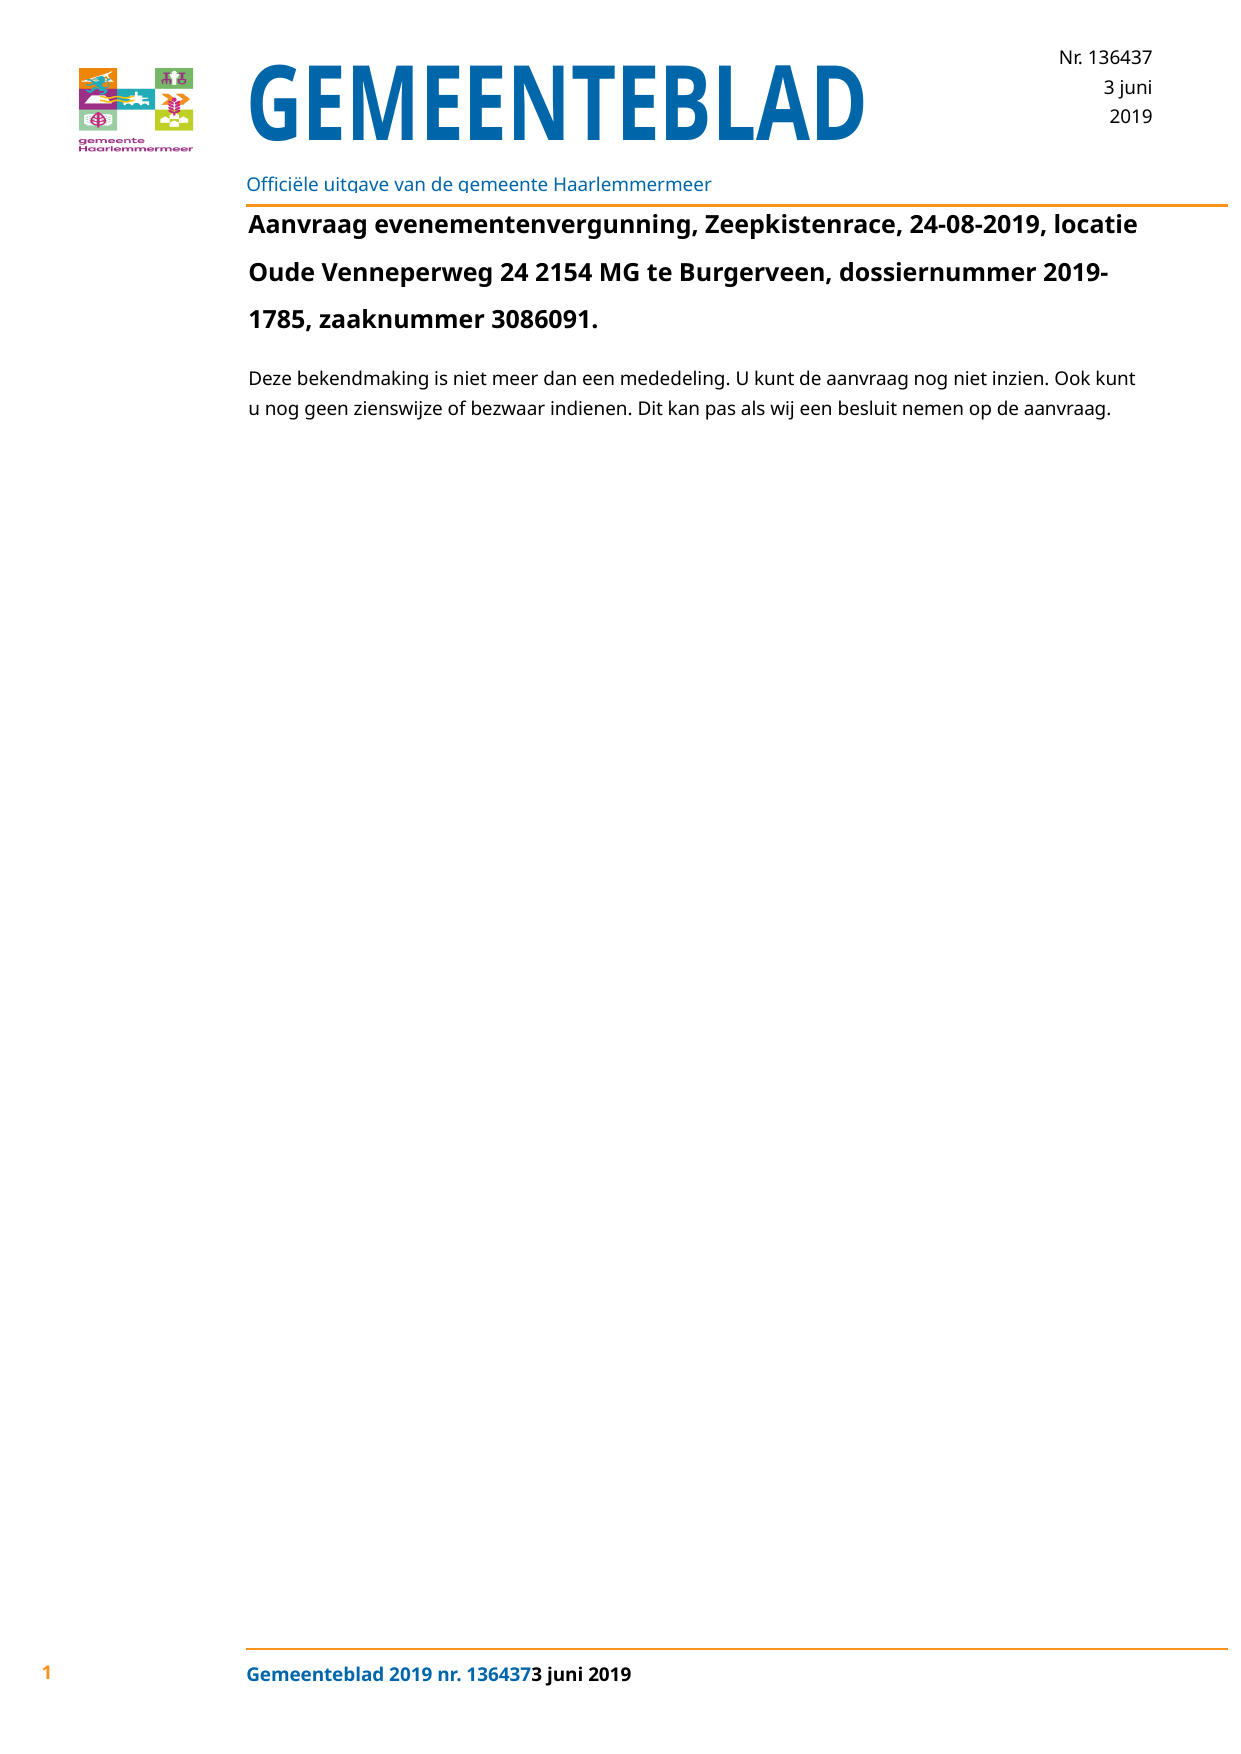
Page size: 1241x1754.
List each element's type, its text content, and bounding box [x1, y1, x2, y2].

text Deze bekendmaking is niet meer dan een mededeling. U kunt de aanvraag nog niet inzien. Ook kunt u nog geen zienswijze of bezwaar indienen. Dit kan pas als wij een besluit nemen op de aanvraag. [248, 366, 1152, 421]
picture [41, 47, 231, 172]
text Aanvraag evenementenvergunning, Zeepkistenrace, 24-08-2019, locatie Oude Venneperweg 24 2154 MG te Burgerveen, dossiernummer 2019-1785, zaaknummer 3086091. [248, 207, 1152, 336]
